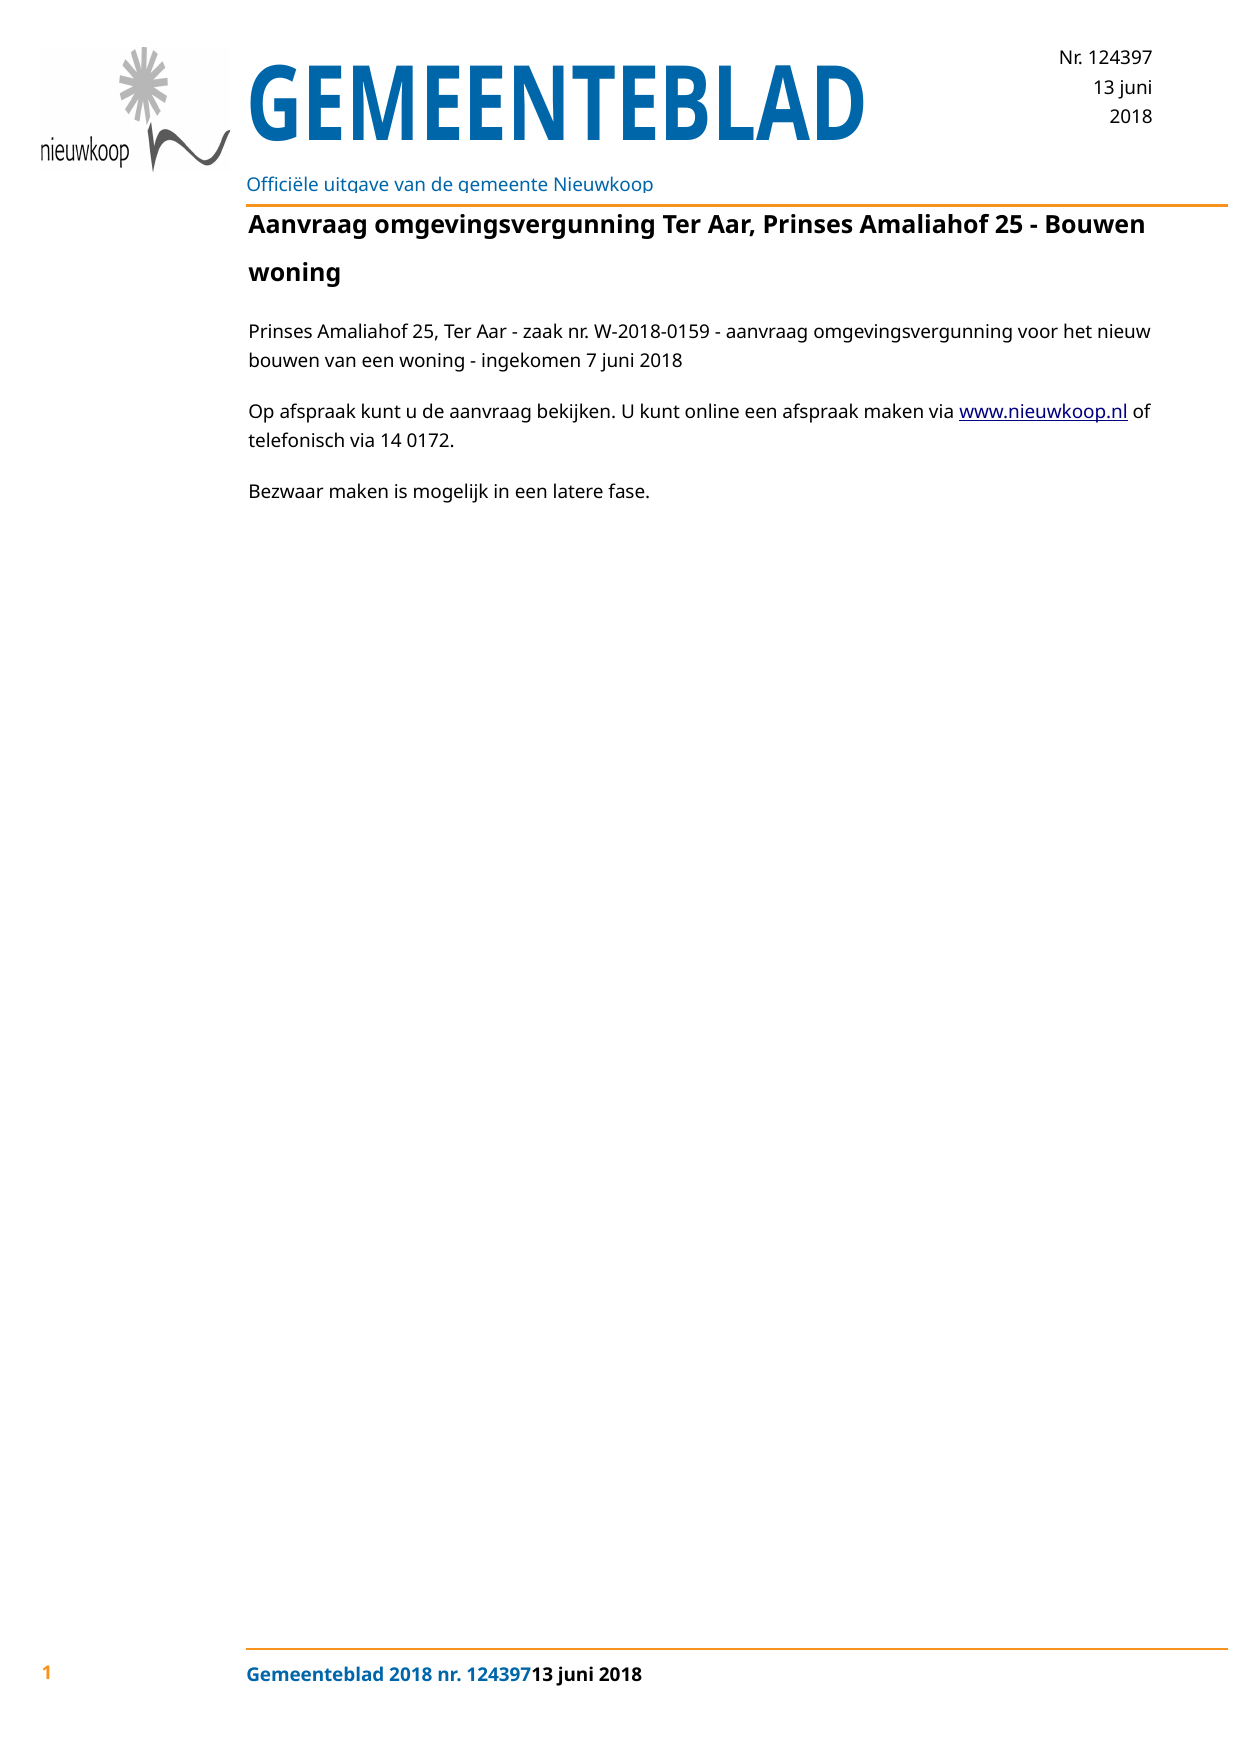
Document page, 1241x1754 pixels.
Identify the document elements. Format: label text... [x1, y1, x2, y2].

text Op afspraak kunt u de aanvraag bekijken. U kunt online een afspraak maken via www.nieuwkoop.nl of telefonisch via 14 0172. [248, 398, 1152, 453]
text Aanvraag omgevingsvergunning Ter Aar, Prinses Amaliahof 25 - Bouwen woning [248, 207, 1152, 288]
text Prinses Amaliahof 25, Ter Aar - zaak nr. W-2018-0159 - aanvraag omgevingsvergunning voor het nieuw bouwen van een woning - ingekomen 7 juni 2018 [248, 318, 1152, 373]
text Bezwaar maken is mogelijk in een latere fase. [248, 478, 1152, 504]
picture [41, 47, 231, 172]
